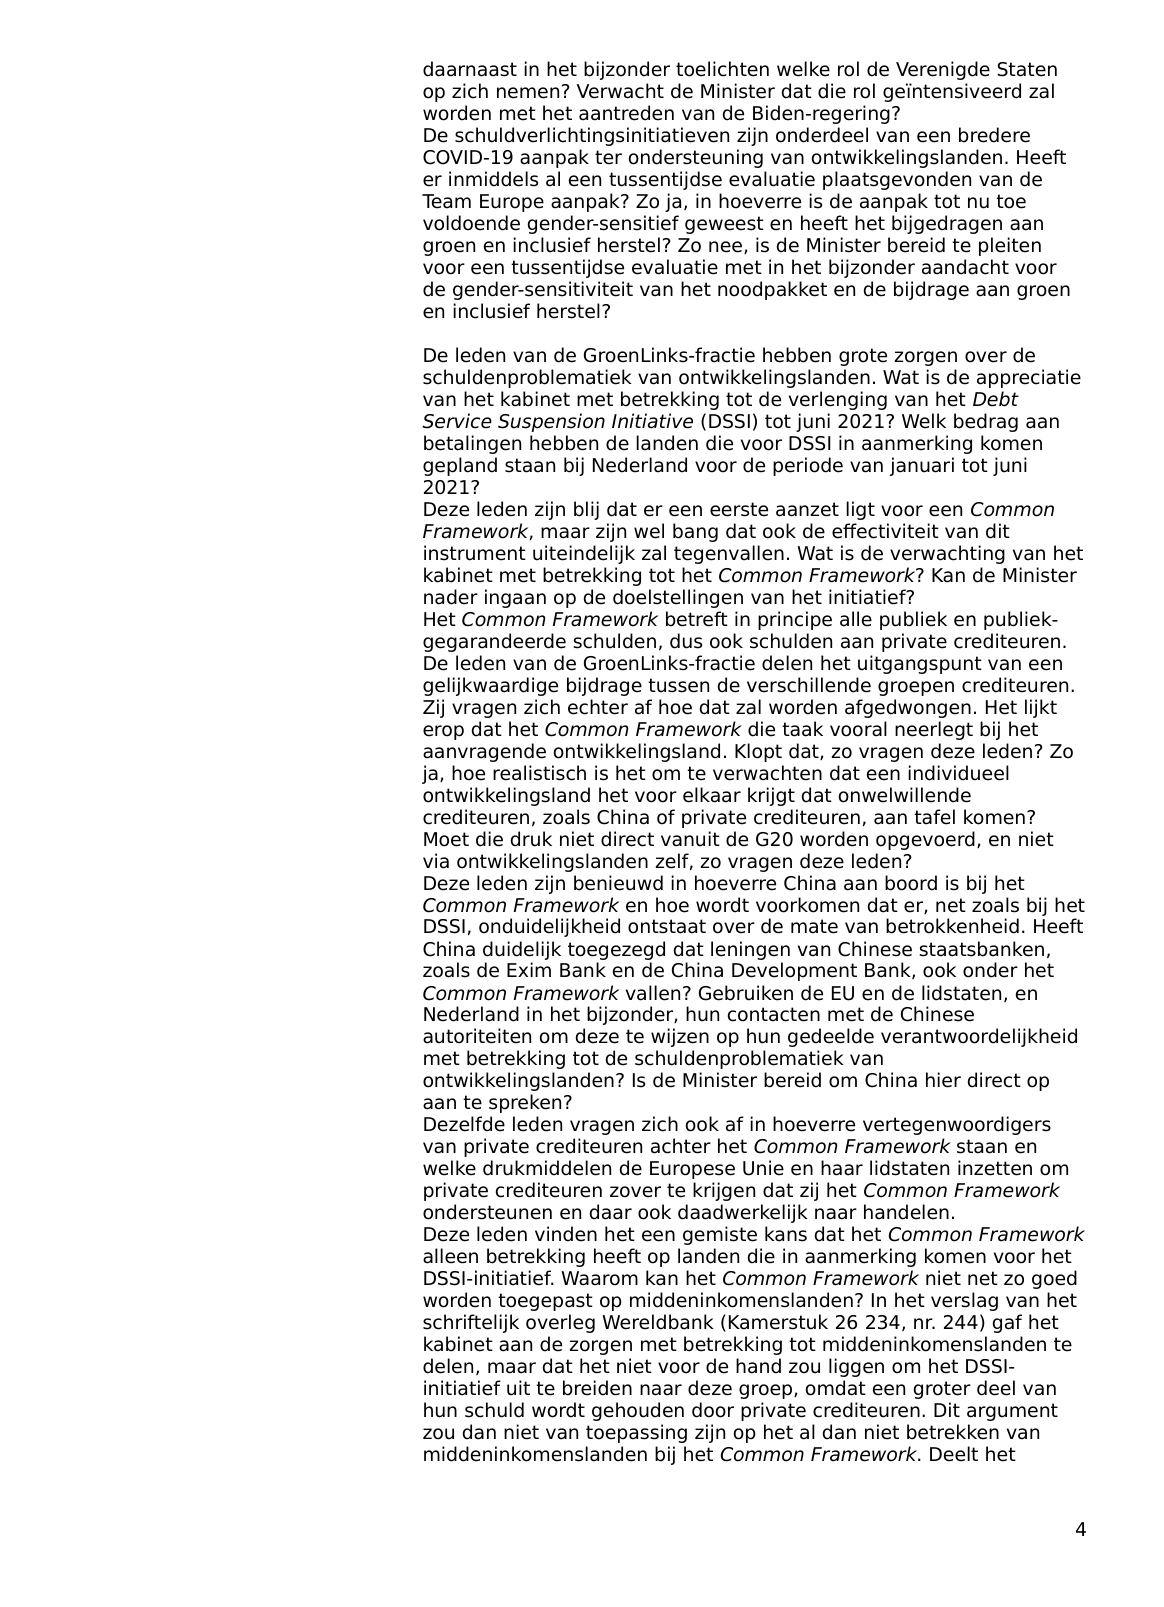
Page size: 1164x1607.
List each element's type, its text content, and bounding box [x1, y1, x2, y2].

text Deze leden zijn blij dat er een eerste aanzet ligt voor een Common Framework, maar zijn wel bang dat ook de effectiviteit van dit instrument uiteindelijk zal tegenvallen. Wat is de verwachting van het kabinet met betrekking tot het Common Framework? Kan de Minister nader ingaan op de doelstellingen van het initiatief? [422, 499, 1087, 609]
text De schuldverlichtingsinitiatieven zijn onderdeel van een bredere COVID-19 aanpak ter ondersteuning van ontwikkelingslanden. Heeft er inmiddels al een tussentijdse evaluatie plaatsgevonden van de Team Europe aanpak? Zo ja, in hoeverre is de aanpak tot nu toe voldoende gender-sensitief geweest en heeft het bijgedragen aan groen en inclusief herstel? Zo nee, is de Minister bereid te pleiten voor een tussentijdse evaluatie met in het bijzonder aandacht voor de gender-sensitiviteit van het noodpakket en de bijdrage aan groen en inclusief herstel? [422, 125, 1087, 323]
text Deze leden vinden het een gemiste kans dat het Common Framework alleen betrekking heeft op landen die in aanmerking komen voor het DSSI-initiatief. Waarom kan het Common Framework niet net zo goed worden toegepast op middeninkomenslanden? In het verslag van het schriftelijk overleg Wereldbank (Kamerstuk 26 234, nr. 244) gaf het kabinet aan de zorgen met betrekking tot middeninkomenslanden te delen, maar dat het niet voor de hand zou liggen om het DSSI-initiatief uit te breiden naar deze groep, omdat een groter deel van hun schuld wordt gehouden door private crediteuren. Dit argument zou dan niet van toepassing zijn op het al dan niet betrekken van middeninkomenslanden bij het Common Framework. Deelt het [422, 1224, 1087, 1466]
text Het Common Framework betreft in principe alle publiek en publiek-gegarandeerde schulden, dus ook schulden aan private crediteuren. De leden van de GroenLinks-fractie delen het uitgangspunt van een gelijkwaardige bijdrage tussen de verschillende groepen crediteuren. Zij vragen zich echter af hoe dat zal worden afgedwongen. Het lijkt erop dat het Common Framework die taak vooral neerlegt bij het aanvragende ontwikkelingsland. Klopt dat, zo vragen deze leden? Zo ja, hoe realistisch is het om te verwachten dat een individueel ontwikkelingsland het voor elkaar krijgt dat onwelwillende crediteuren, zoals China of private crediteuren, aan tafel komen? Moet die druk niet direct vanuit de G20 worden opgevoerd, en niet via ontwikkelingslanden zelf, zo vragen deze leden? [422, 609, 1087, 872]
text De leden van de GroenLinks-fractie hebben grote zorgen over de schuldenproblematiek van ontwikkelingslanden. Wat is de appreciatie van het kabinet met betrekking tot de verlenging van het Debt Service Suspension Initiative (DSSI) tot juni 2021? Welk bedrag aan betalingen hebben de landen die voor DSSI in aanmerking komen gepland staan bij Nederland voor de periode van januari tot juni 2021? [422, 345, 1087, 499]
text Deze leden zijn benieuwd in hoeverre China aan boord is bij het Common Framework en hoe wordt voorkomen dat er, net zoals bij het DSSI, onduidelijkheid ontstaat over de mate van betrokkenheid. Heeft China duidelijk toegezegd dat leningen van Chinese staatsbanken, zoals de Exim Bank en de China Development Bank, ook onder het Common Framework vallen? Gebruiken de EU en de lidstaten, en Nederland in het bijzonder, hun contacten met de Chinese autoriteiten om deze te wijzen op hun gedeelde verantwoordelijkheid met betrekking tot de schuldenproblematiek van ontwikkelingslanden? Is de Minister bereid om China hier direct op aan te spreken? [422, 872, 1087, 1114]
text Dezelfde leden vragen zich ook af in hoeverre vertegenwoordigers van private crediteuren achter het Common Framework staan en welke drukmiddelen de Europese Unie en haar lidstaten inzetten om private crediteuren zover te krijgen dat zij het Common Framework ondersteunen en daar ook daadwerkelijk naar handelen. [422, 1114, 1087, 1224]
text daarnaast in het bijzonder toelichten welke rol de Verenigde Staten op zich nemen? Verwacht de Minister dat die rol geïntensiveerd zal worden met het aantreden van de Biden-regering? [422, 59, 1087, 125]
